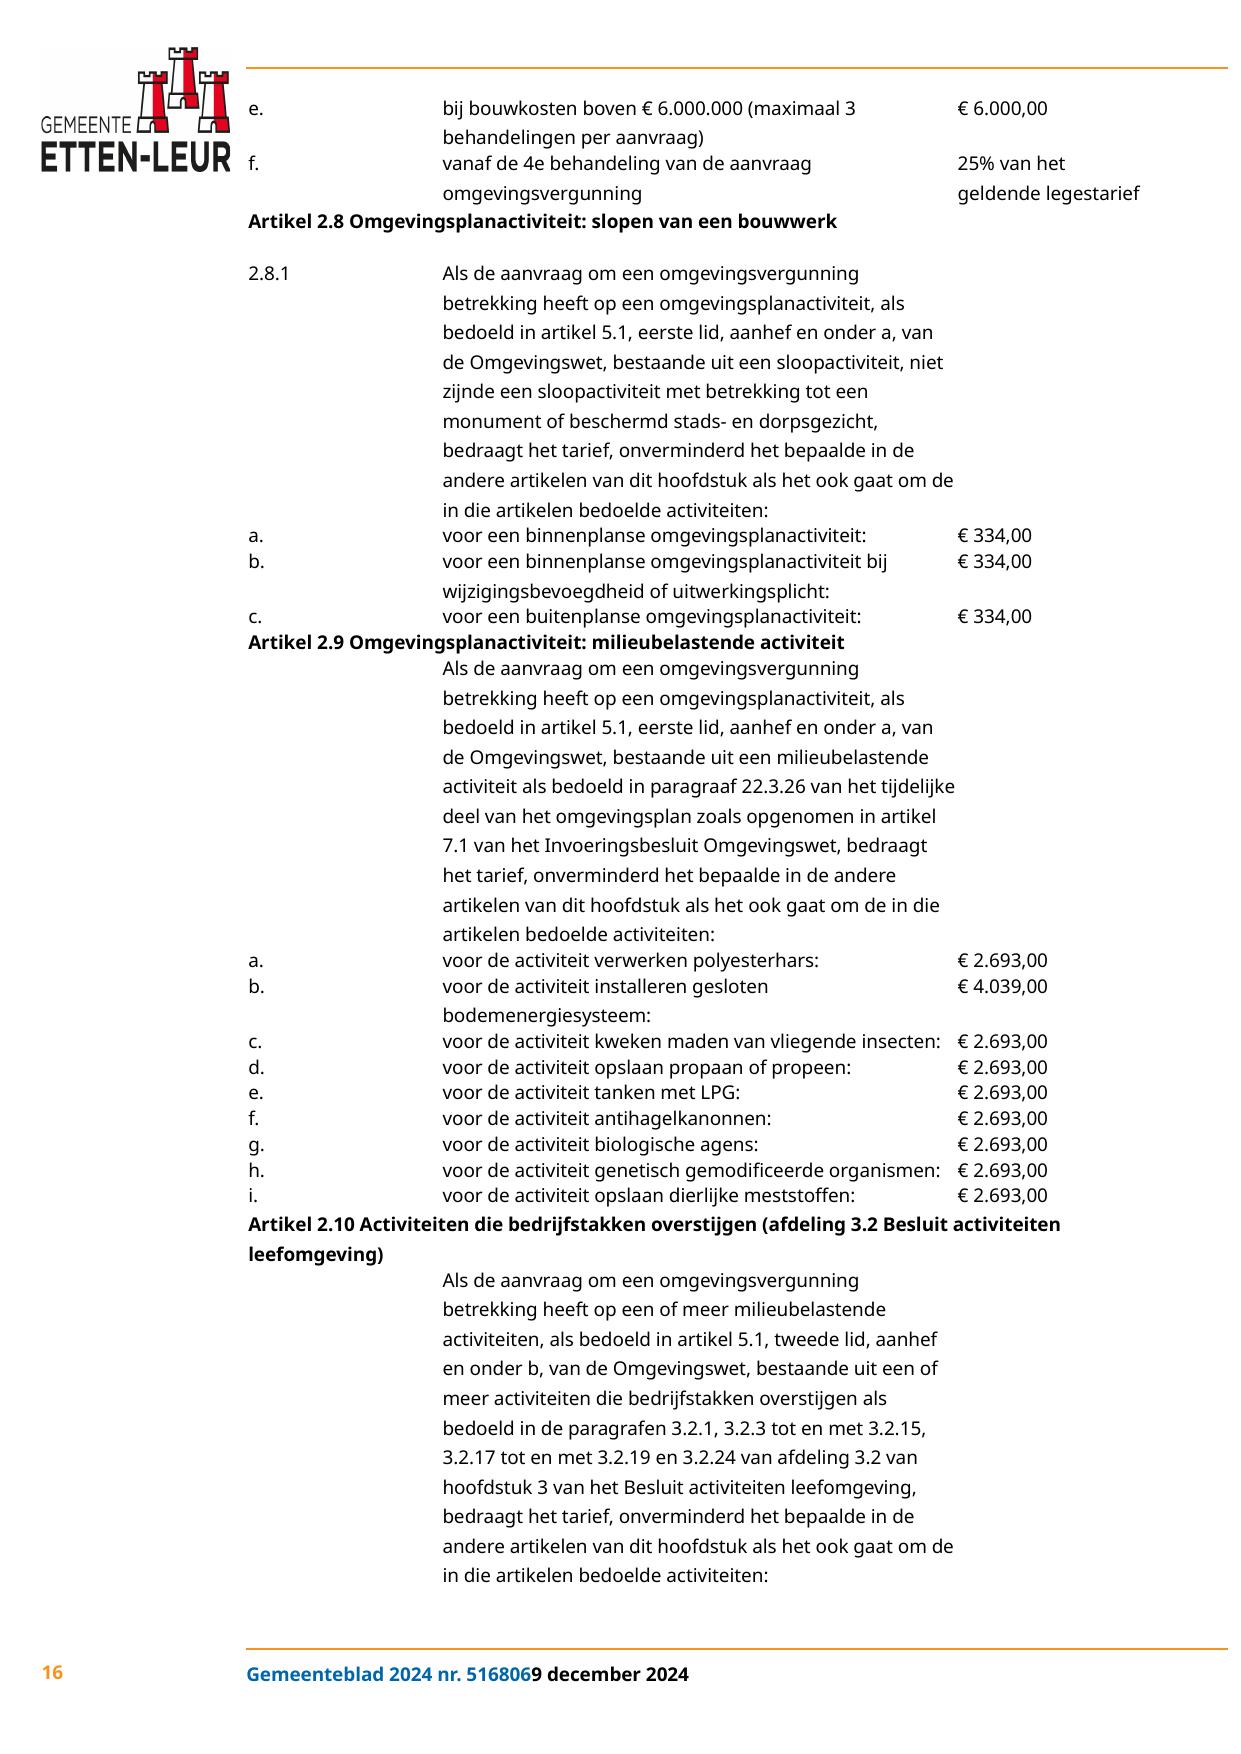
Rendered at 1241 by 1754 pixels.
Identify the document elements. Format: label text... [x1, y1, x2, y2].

table_cell e. [248, 95, 442, 150]
table_cell € 2.693,00 [958, 1080, 1152, 1105]
table_cell Als de aanvraag om een omgevingsvergunning betrekking heeft op een omgevingsplanactiviteit, als bedoeld in artikel 5.1, eerste lid, aanhef en onder a, van de Omgevingswet, bestaande uit een milieubelastende activiteit als bedoeld in paragraaf 22.3.26 van het tijdelijke deel van het omgevingsplan zoals opgenomen in artikel 7.1 van het Invoeringsbesluit Omgevingswet, bedraagt het tarief, onverminderd het bepaalde in de andere artikelen van dit hoofdstuk als het ook gaat om de in die artikelen bedoelde activiteiten: [442, 655, 957, 947]
table_header Artikel 2.10 Activiteiten die bedrijfstakken overstijgen (afdeling 3.2 Besluit activiteiten leefomgeving) [248, 1212, 1152, 1267]
table_cell voor de activiteit antihagelkanonnen: [442, 1105, 957, 1131]
table_cell vanaf de 4e behandeling van de aanvraag omgevingsvergunning [442, 150, 957, 205]
table_header Artikel 2.8 Omgevingsplanactiviteit: slopen van een bouwwerk [248, 209, 1152, 234]
table_cell [958, 655, 1152, 947]
table_cell [248, 235, 442, 260]
table_cell [958, 1267, 1152, 1588]
table_cell [958, 235, 1152, 260]
table_cell € 2.693,00 [958, 947, 1152, 973]
table_cell f. [248, 1105, 442, 1131]
table_cell i. [248, 1183, 442, 1208]
table_cell f. [248, 150, 442, 205]
table_cell Als de aanvraag om een omgevingsvergunning betrekking heeft op een omgevingsplanactiviteit, als bedoeld in artikel 5.1, eerste lid, aanhef en onder a, van de Omgevingswet, bestaande uit een sloopactiviteit, niet zijnde een sloopactiviteit met betrekking tot een monument of beschermd stads- en dorpsgezicht, bedraagt het tarief, onverminderd het bepaalde in de andere artikelen van dit hoofdstuk als het ook gaat om de in die artikelen bedoelde activiteiten: [442, 260, 957, 523]
table_cell h. [248, 1157, 442, 1182]
table_cell € 2.693,00 [958, 1131, 1152, 1157]
table_cell [958, 260, 1152, 523]
picture [41, 47, 231, 172]
table_cell [248, 655, 442, 947]
table_cell voor de activiteit tanken met LPG: [442, 1080, 957, 1105]
table_cell bij bouwkosten boven € 6.000.000 (maximaal 3 behandelingen per aanvraag) [442, 95, 957, 150]
table_cell voor de activiteit biologische agens: [442, 1131, 957, 1157]
table_cell b. [248, 973, 442, 1028]
table_cell voor de activiteit genetisch gemodificeerde organismen: [442, 1157, 957, 1182]
table_cell a. [248, 523, 442, 548]
table_cell 2.8.1 [248, 260, 442, 523]
table_cell [248, 1267, 442, 1588]
table_cell voor de activiteit opslaan propaan of propeen: [442, 1054, 957, 1079]
table_cell voor een binnenplanse omgevingsplanactiviteit: [442, 523, 957, 548]
table_cell voor de activiteit opslaan dierlijke meststoffen: [442, 1183, 957, 1208]
table_cell € 2.693,00 [958, 1183, 1152, 1208]
table_cell c. [248, 604, 442, 629]
table_cell voor de activiteit kweken maden van vliegende insecten: [442, 1028, 957, 1054]
table_cell c. [248, 1028, 442, 1054]
table_cell voor de activiteit installeren gesloten bodemenergiesysteem: [442, 973, 957, 1028]
table_cell g. [248, 1131, 442, 1157]
table_cell e. [248, 1080, 442, 1105]
table_cell a. [248, 947, 442, 973]
table_cell voor de activiteit verwerken polyesterhars: [442, 947, 957, 973]
table_cell € 334,00 [958, 604, 1152, 629]
table_cell € 6.000,00 [958, 95, 1152, 150]
table_cell 25% van het geldende legestarief [958, 150, 1152, 205]
table_cell Artikel 2.9 Omgevingsplanactiviteit: milieubelastende activiteit [248, 629, 1152, 655]
table_cell € 2.693,00 [958, 1028, 1152, 1054]
table_cell [442, 235, 957, 260]
table_cell voor een buitenplanse omgevingsplanactiviteit: [442, 604, 957, 629]
table_cell Als de aanvraag om een omgevingsvergunning betrekking heeft op een of meer milieubelastende activiteiten, als bedoeld in artikel 5.1, tweede lid, aanhef en onder b, van de Omgevingswet, bestaande uit een of meer activiteiten die bedrijfstakken overstijgen als bedoeld in de paragrafen 3.2.1, 3.2.3 tot en met 3.2.15, 3.2.17 tot en met 3.2.19 en 3.2.24 van afdeling 3.2 van hoofdstuk 3 van het Besluit activiteiten leefomgeving, bedraagt het tarief, onverminderd het bepaalde in de andere artikelen van dit hoofdstuk als het ook gaat om de in die artikelen bedoelde activiteiten: [442, 1267, 957, 1588]
table_cell b. [248, 548, 442, 604]
table_cell € 4.039,00 [958, 973, 1152, 1028]
table_cell € 334,00 [958, 523, 1152, 548]
table_cell voor een binnenplanse omgevingsplanactiviteit bij wijzigingsbevoegdheid of uitwerkingsplicht: [442, 548, 957, 604]
table_cell d. [248, 1054, 442, 1079]
table_cell € 2.693,00 [958, 1105, 1152, 1131]
table_cell € 2.693,00 [958, 1054, 1152, 1079]
table_cell € 334,00 [958, 548, 1152, 604]
table_cell € 2.693,00 [958, 1157, 1152, 1182]
